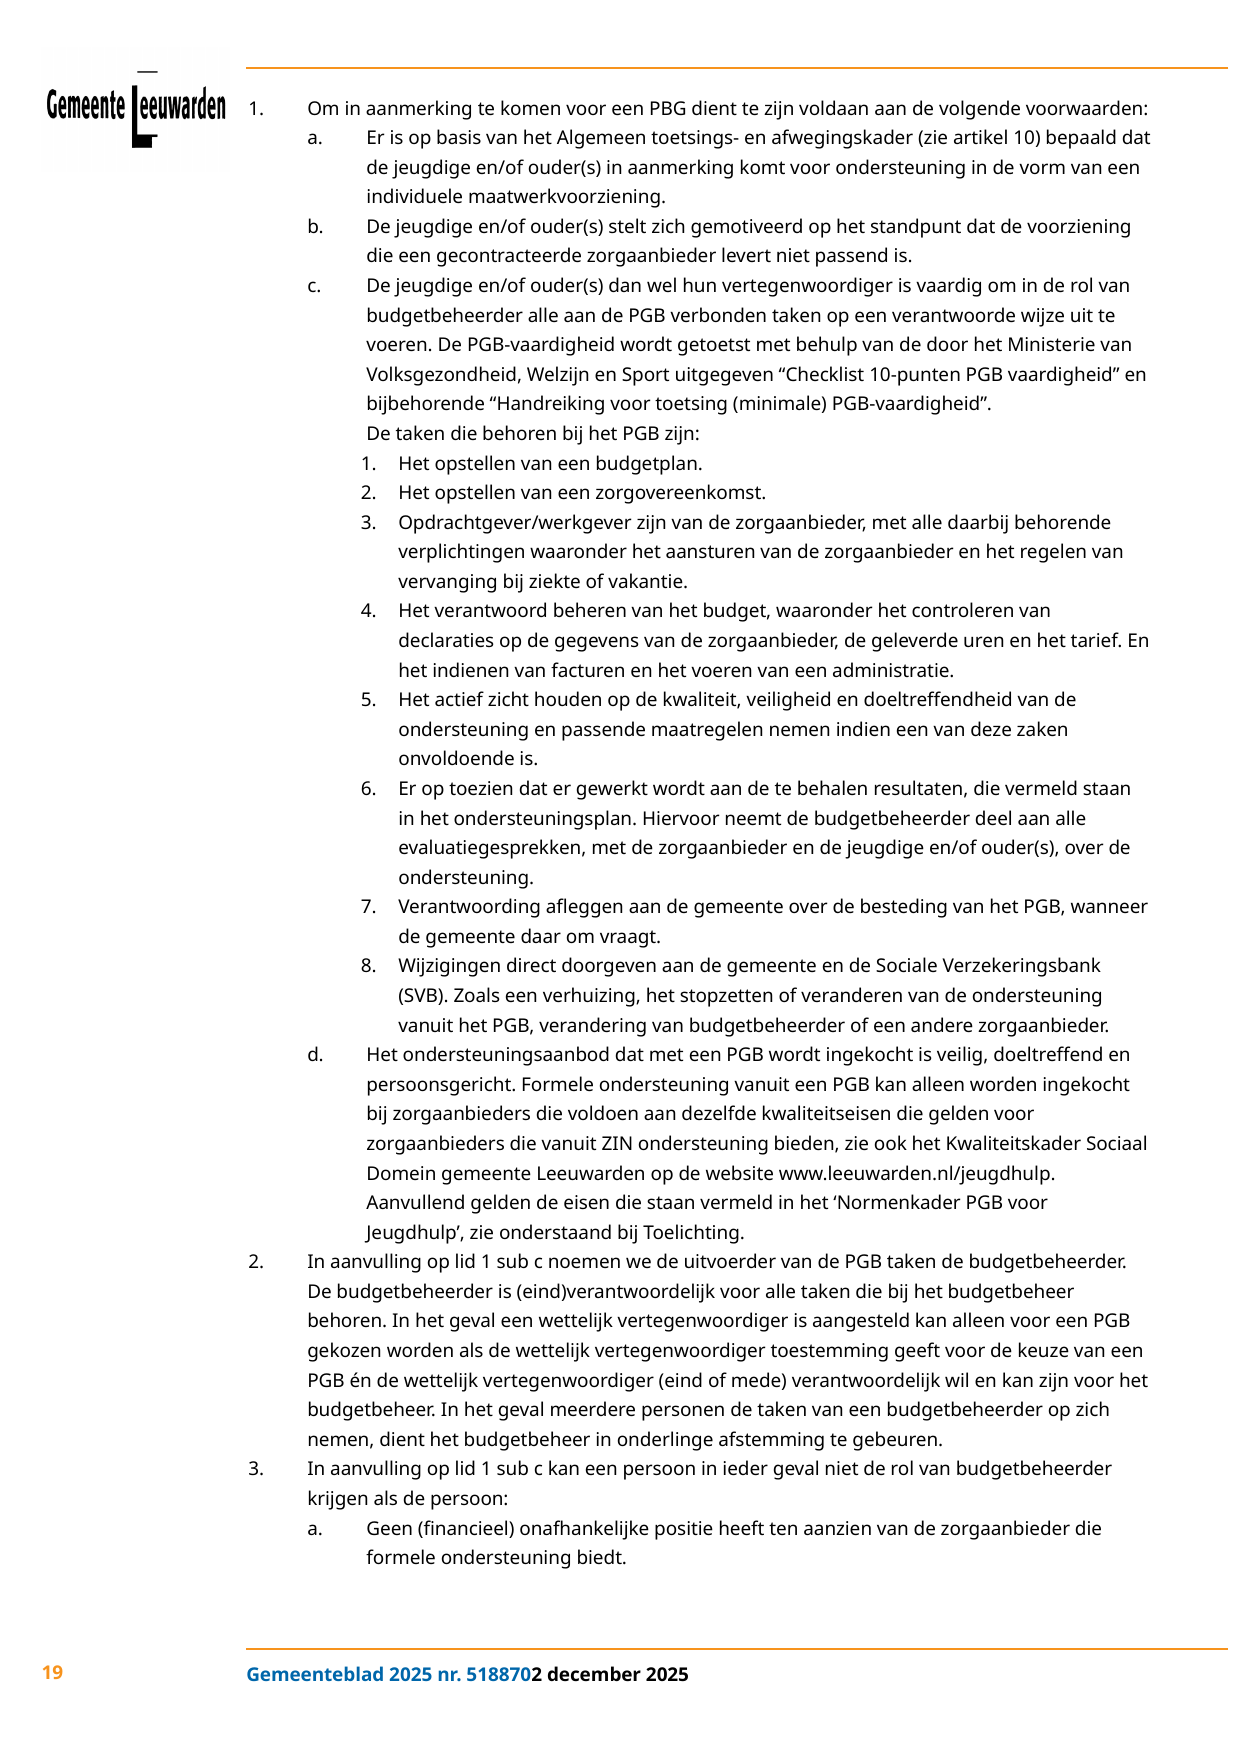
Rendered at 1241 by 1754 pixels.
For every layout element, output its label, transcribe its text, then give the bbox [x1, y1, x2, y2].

list Het opstellen van een zorgovereenkomst. [361, 479, 1152, 505]
list Om in aanmerking te komen voor een PBG dient te zijn voldaan aan de volgende voorwaarden: [248, 95, 1152, 121]
list De jeugdige en/of ouder(s) dan wel hun vertegenwoordiger is vaardig om in de rol van budgetbeheerder alle aan de PGB verbonden taken op een verantwoorde wijze uit te voeren. De PGB-vaardigheid wordt getoetst met behulp van de door het Ministerie van Volksgezondheid, Welzijn en Sport uitgegeven “Checklist 10-punten PGB vaardigheid” en bijbehorende “Handreiking voor toetsing (minimale) PGB-vaardigheid”. [307, 272, 1152, 416]
list In aanvulling op lid 1 sub c noemen we de uitvoerder van de PGB taken de budgetbeheerder. De budgetbeheerder is (eind)verantwoordelijk voor alle taken die bij het budgetbeheer behoren. In het geval een wettelijk vertegenwoordiger is aangesteld kan alleen voor een PGB gekozen worden als de wettelijk vertegenwoordiger toestemming geeft voor de keuze van een PGB én de wettelijk vertegenwoordiger (eind of mede) verantwoordelijk wil en kan zijn voor het budgetbeheer. In het geval meerdere personen de taken van een budgetbeheerder op zich nemen, dient het budgetbeheer in onderlinge afstemming te gebeuren. [248, 1248, 1152, 1452]
list Geen (financieel) onafhankelijke positie heeft ten aanzien van de zorgaanbieder die formele ondersteuning biedt. [307, 1515, 1152, 1570]
list Er op toezien dat er gewerkt wordt aan de te behalen resultaten, die vermeld staan in het ondersteuningsplan. Hiervoor neemt de budgetbeheerder deel aan alle evaluatiegesprekken, met de zorgaanbieder en de jeugdige en/of ouder(s), over de ondersteuning. [361, 775, 1152, 890]
list Het actief zicht houden op de kwaliteit, veiligheid en doeltreffendheid van de ondersteuning en passende maatregelen nemen indien een van deze zaken onvoldoende is. [361, 686, 1152, 771]
list Opdrachtgever/werkgever zijn van de zorgaanbieder, met alle daarbij behorende verplichtingen waaronder het aansturen van de zorgaanbieder en het regelen van vervanging bij ziekte of vakantie. [361, 509, 1152, 594]
list Wijzigingen direct doorgeven aan de gemeente en de Sociale Verzekeringsbank (SVB). Zoals een verhuizing, het stopzetten of veranderen van de ondersteuning vanuit het PGB, verandering van budgetbeheerder of een andere zorgaanbieder. [361, 953, 1152, 1038]
picture [41, 47, 231, 172]
list De taken die behoren bij het PGB zijn: [307, 420, 1152, 446]
list Het verantwoord beheren van het budget, waaronder het controleren van declaraties op de gegevens van de zorgaanbieder, de geleverde uren en het tarief. En het indienen van facturen en het voeren van een administratie. [361, 598, 1152, 683]
list In aanvulling op lid 1 sub c kan een persoon in ieder geval niet de rol van budgetbeheerder krijgen als de persoon: [248, 1456, 1152, 1511]
list Het ondersteuningsaanbod dat met een PGB wordt ingekocht is veilig, doeltreffend en persoonsgericht. Formele ondersteuning vanuit een PGB kan alleen worden ingekocht bij zorgaanbieders die voldoen aan dezelfde kwaliteitseisen die gelden voor zorgaanbieders die vanuit ZIN ondersteuning bieden, zie ook het Kwaliteitskader Sociaal Domein gemeente Leeuwarden op de website www.leeuwarden.nl/jeugdhulp. Aanvullend gelden de eisen die staan vermeld in het ‘Normenkader PGB voor Jeugdhulp’, zie onderstaand bij Toelichting. [307, 1041, 1152, 1245]
list De jeugdige en/of ouder(s) stelt zich gemotiveerd op het standpunt dat de voorziening die een gecontracteerde zorgaanbieder levert niet passend is. [307, 213, 1152, 268]
list Het opstellen van een budgetplan. [361, 450, 1152, 476]
list Er is op basis van het Algemeen toetsings- en afwegingskader (zie artikel 10) bepaald dat de jeugdige en/of ouder(s) in aanmerking komt voor ondersteuning in de vorm van een individuele maatwerkvoorziening. [307, 124, 1152, 209]
list Verantwoording afleggen aan de gemeente over de besteding van het PGB, wanneer de gemeente daar om vraagt. [361, 893, 1152, 949]
